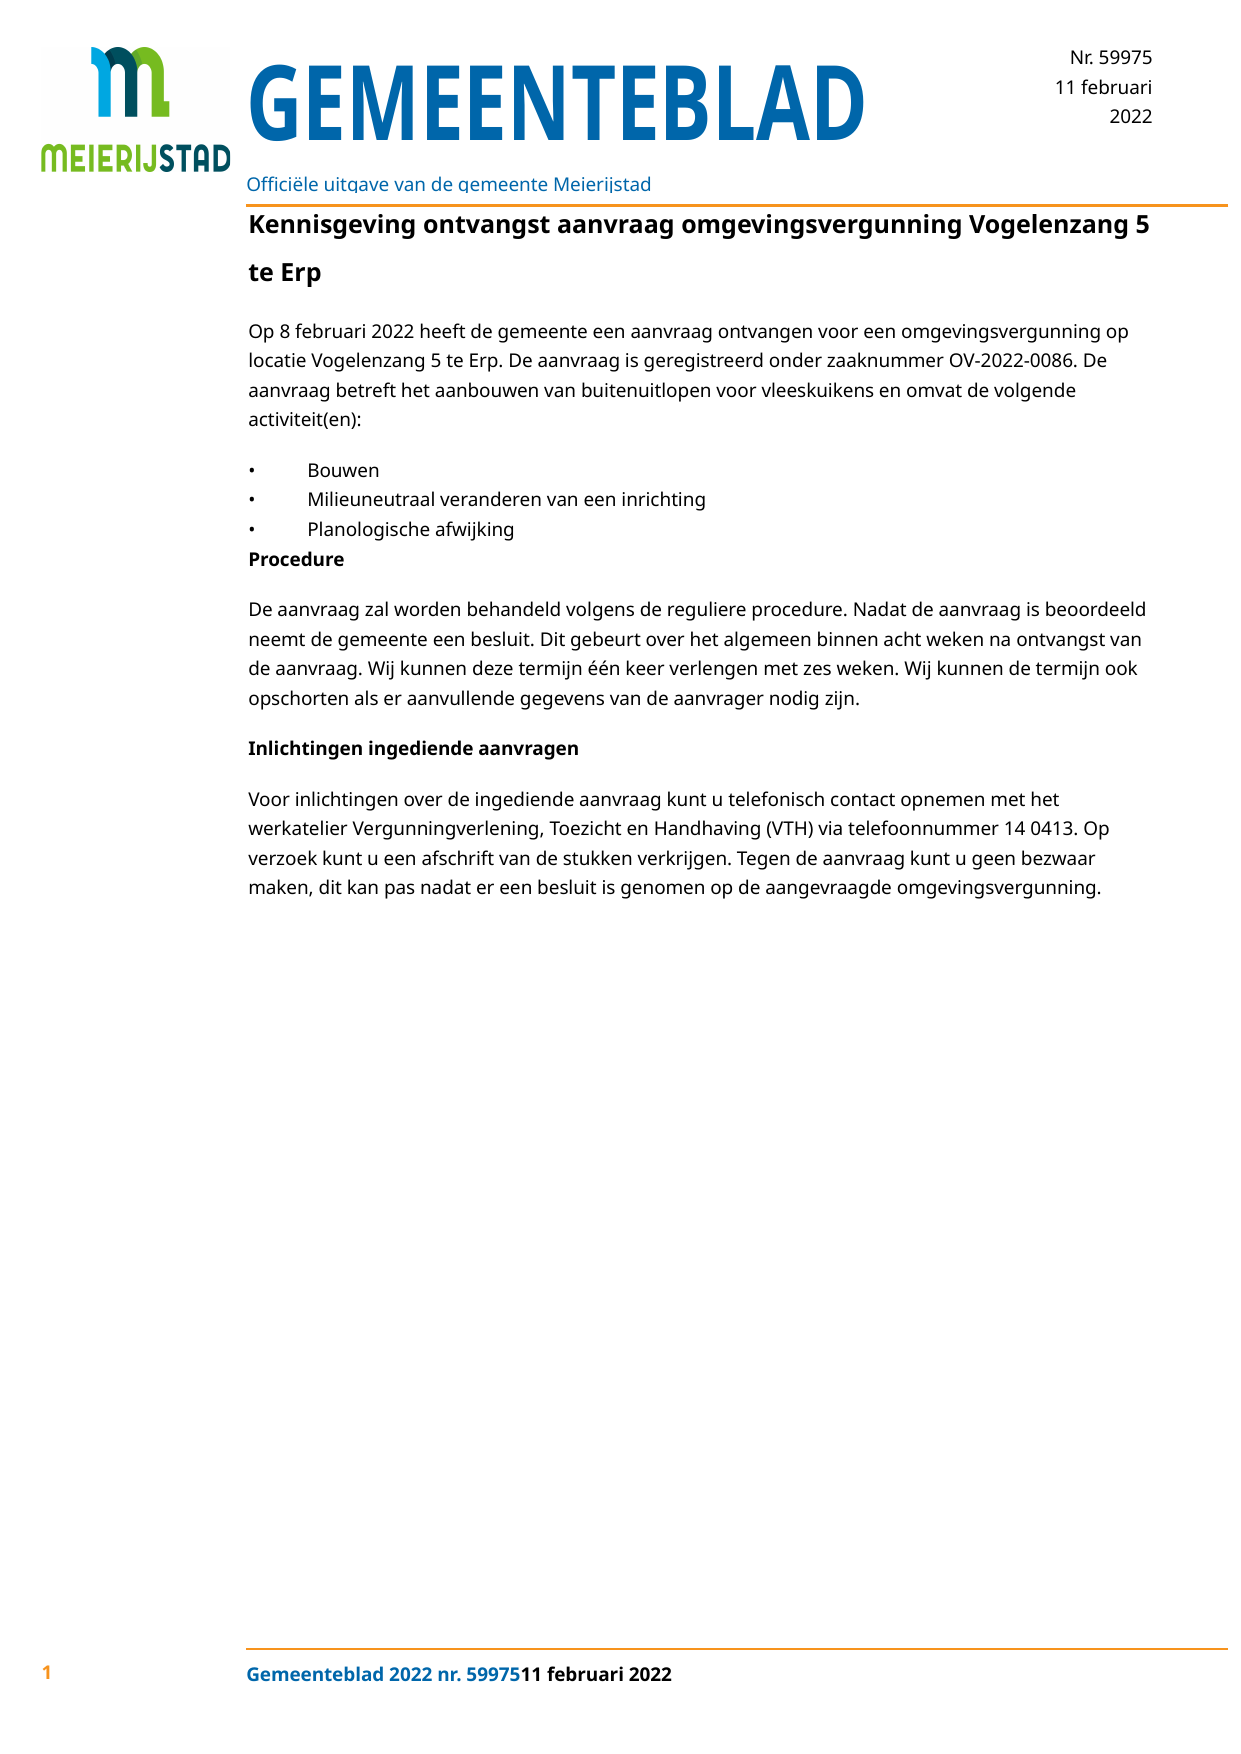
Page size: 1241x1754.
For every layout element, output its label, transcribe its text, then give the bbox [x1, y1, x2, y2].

picture [41, 47, 231, 172]
text Kennisgeving ontvangst aanvraag omgevingsvergunning Vogelenzang 5 te Erp [248, 207, 1152, 288]
text Procedure [248, 546, 1152, 572]
list Planologische afwijking [248, 516, 1152, 542]
list Milieuneutraal veranderen van een inrichting [248, 487, 1152, 512]
list Bouwen [248, 457, 1152, 483]
text Op 8 februari 2022 heeft de gemeente een aanvraag ontvangen voor een omgevingsvergunning op locatie Vogelenzang 5 te Erp. De aanvraag is geregistreerd onder zaaknummer OV-2022-0086. De aanvraag betreft het aanbouwen van buitenuitlopen voor vleeskuikens en omvat de volgende activiteit(en): [248, 318, 1152, 432]
text Voor inlichtingen over de ingediende aanvraag kunt u telefonisch contact opnemen met het werkatelier Vergunningverlening, Toezicht en Handhaving (VTH) via telefoonnummer 14 0413. Op verzoek kunt u een afschrift van de stukken verkrijgen. Tegen de aanvraag kunt u geen bezwaar maken, dit kan pas nadat er een besluit is genomen op de aangevraagde omgevingsvergunning. [248, 786, 1152, 900]
text De aanvraag zal worden behandeld volgens de reguliere procedure. Nadat de aanvraag is beoordeeld neemt de gemeente een besluit. Dit gebeurt over het algemeen binnen acht weken na ontvangst van de aanvraag. Wij kunnen deze termijn één keer verlengen met zes weken. Wij kunnen de termijn ook opschorten als er aanvullende gegevens van de aanvrager nodig zijn. [248, 596, 1152, 711]
text Inlichtingen ingediende aanvragen [248, 735, 1152, 761]
